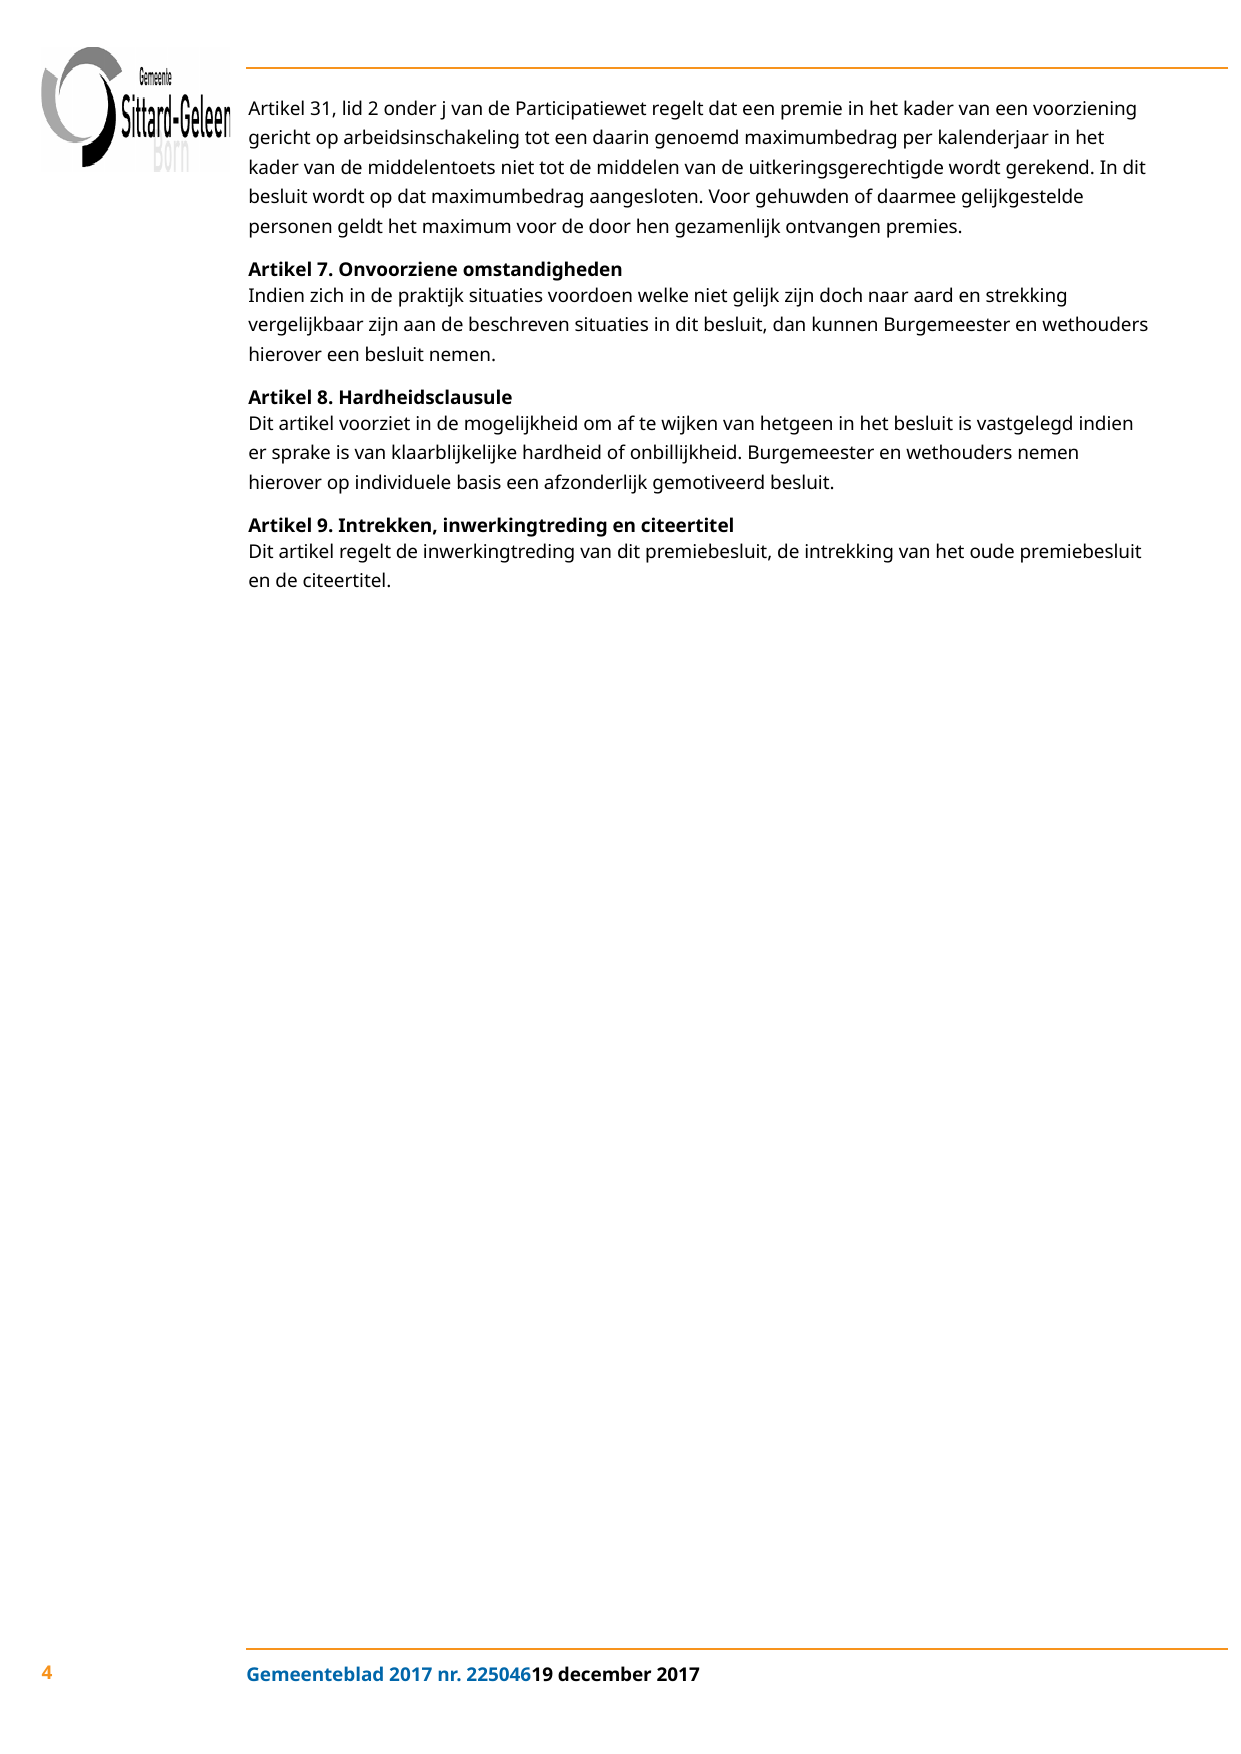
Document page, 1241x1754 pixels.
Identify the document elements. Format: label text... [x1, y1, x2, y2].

text Indien zich in de praktijk situaties voordoen welke niet gelijk zijn doch naar aard en strekking vergelijkbaar zijn aan de beschreven situaties in dit besluit, dan kunnen Burgemeester en wethouders hierover een besluit nemen. [248, 282, 1152, 367]
text Artikel 31, lid 2 onder j van de Participatiewet regelt dat een premie in het kader van een voorziening gericht op arbeidsinschakeling tot een daarin genoemd maximumbedrag per kalenderjaar in het kader van de middelentoets niet tot de middelen van de uitkeringsgerechtigde wordt gerekend. In dit besluit wordt op dat maximumbedrag aangesloten. Voor gehuwden of daarmee gelijkgestelde personen geldt het maximum voor de door hen gezamenlijk ontvangen premies. [248, 95, 1152, 239]
text Artikel 7. Onvoorziene omstandigheden [248, 256, 1152, 282]
text Artikel 8. Hardheidsclausule [248, 384, 1152, 410]
text Dit artikel regelt de inwerkingtreding van dit premiebesluit, de intrekking van het oude premiebesluit en de citeertitel. [248, 538, 1152, 593]
picture [41, 47, 231, 172]
text Dit artikel voorziet in de mogelijkheid om af te wijken van hetgeen in het besluit is vastgelegd indien er sprake is van klaarblijkelijke hardheid of onbillijkheid. Burgemeester en wethouders nemen hierover op individuele basis een afzonderlijk gemotiveerd besluit. [248, 410, 1152, 495]
text Artikel 9. Intrekken, inwerkingtreding en citeertitel [248, 512, 1152, 538]
